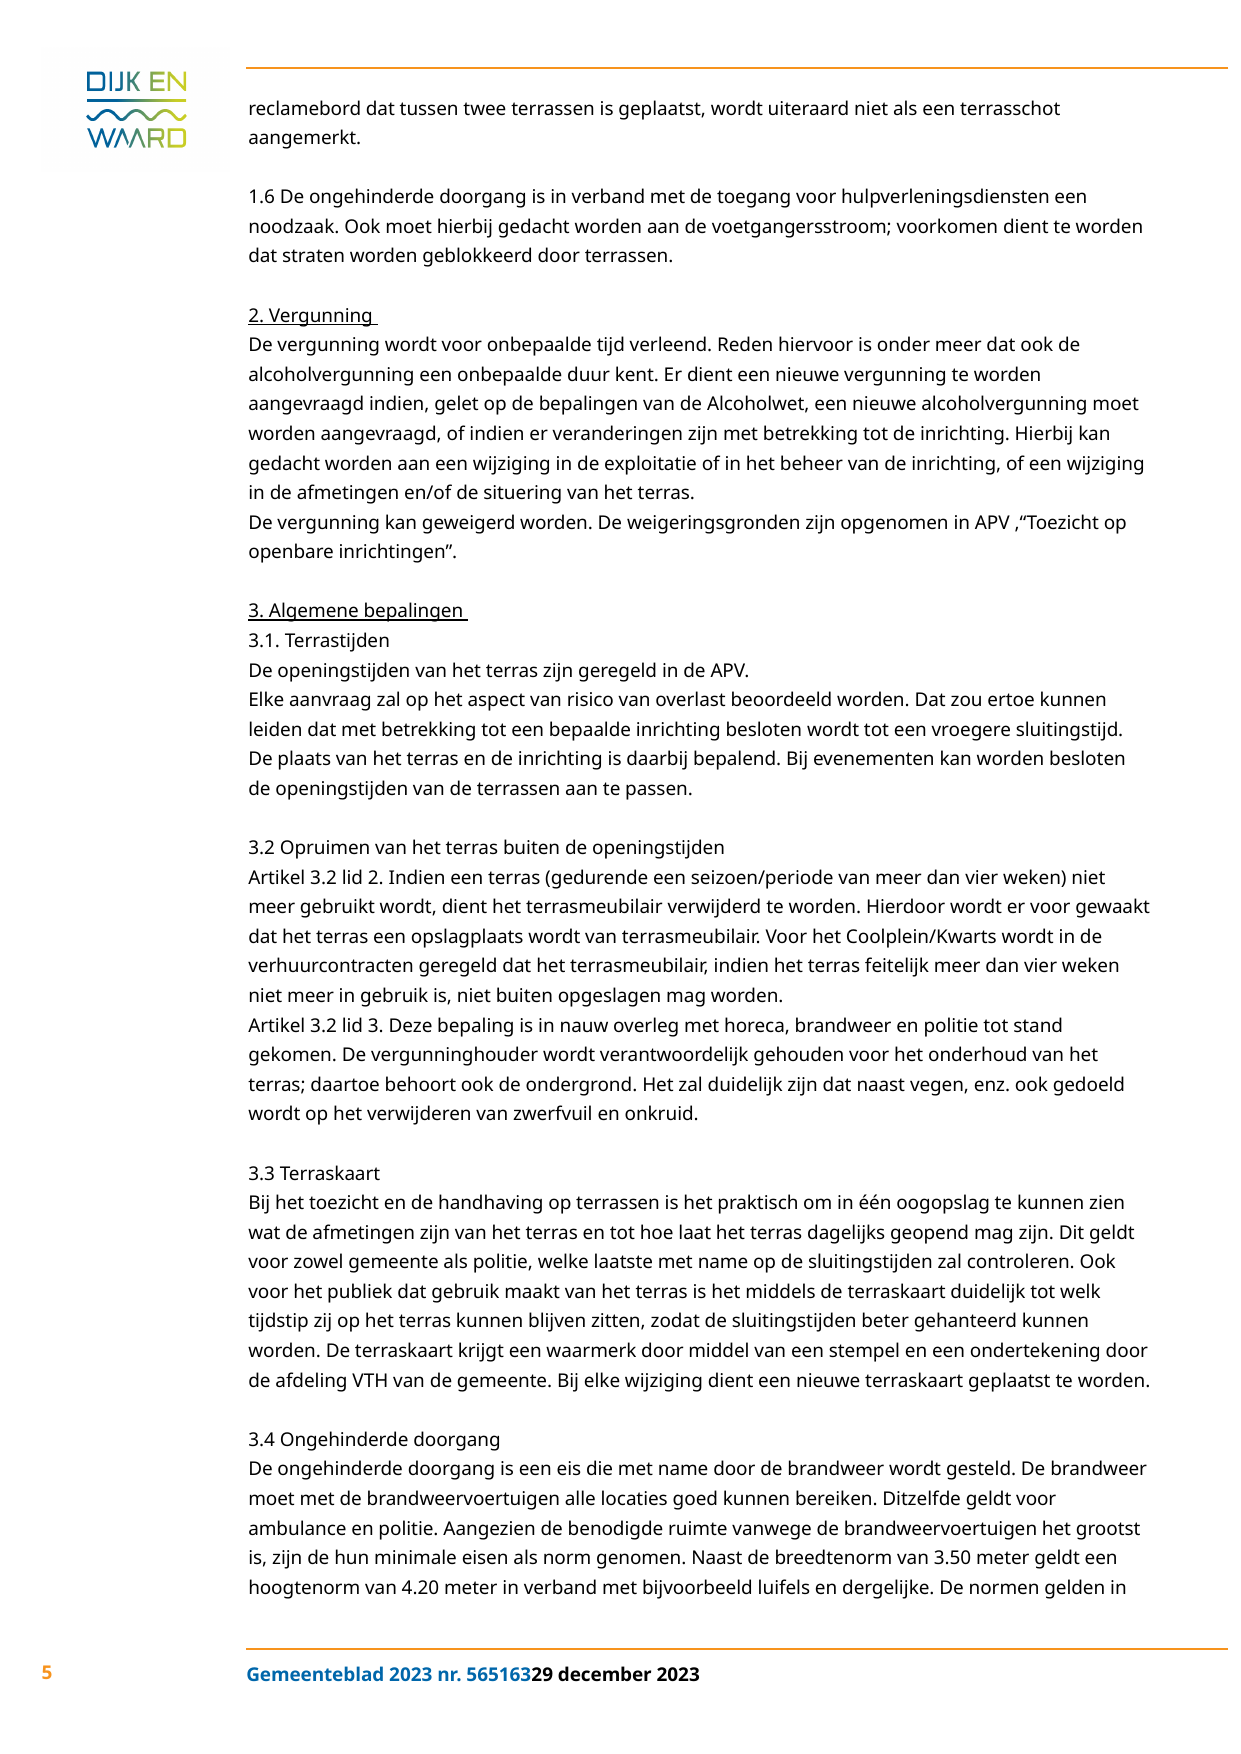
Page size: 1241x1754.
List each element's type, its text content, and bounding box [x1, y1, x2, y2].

text Elke aanvraag zal op het aspect van risico van overlast beoordeeld worden. Dat zou ertoe kunnen leiden dat met betrekking tot een bepaalde inrichting besloten wordt tot een vroegere sluitingstijd. De plaats van het terras en de inrichting is daarbij bepalend. Bij evenementen kan worden besloten de openingstijden van de terrassen aan te passen. [248, 686, 1152, 801]
picture [41, 47, 231, 172]
text De ongehinderde doorgang is een eis die met name door de brandweer wordt gesteld. De brandweer moet met de brandweervoertuigen alle locaties goed kunnen bereiken. Ditzelfde geldt voor ambulance en politie. Aangezien de benodigde ruimte vanwege de brandweervoertuigen het grootst is, zijn de hun minimale eisen als norm genomen. Naast de breedtenorm van 3.50 meter geldt een hoogtenorm van 4.20 meter in verband met bijvoorbeeld luifels en dergelijke. De normen gelden in [248, 1456, 1152, 1600]
text 3.3 Terraskaart [248, 1160, 1152, 1186]
text De vergunning wordt voor onbepaalde tijd verleend. Reden hiervoor is onder meer dat ook de alcoholvergunning een onbepaalde duur kent. Er dient een nieuwe vergunning te worden aangevraagd indien, gelet op de bepalingen van de Alcoholwet, een nieuwe alcoholvergunning moet worden aangevraagd, of indien er veranderingen zijn met betrekking tot de inrichting. Hierbij kan gedacht worden aan een wijziging in de exploitatie of in het beheer van de inrichting, of een wijziging in de afmetingen en/of de situering van het terras. [248, 331, 1152, 505]
text 3. Algemene bepalingen [248, 598, 1152, 623]
text 3.1. Terrastijden [248, 627, 1152, 653]
text 2. Vergunning [248, 302, 1152, 328]
text 3.2 Opruimen van het terras buiten de openingstijden [248, 834, 1152, 860]
text Bij het toezicht en de handhaving op terrassen is het praktisch om in één oogopslag te kunnen zien wat de afmetingen zijn van het terras en tot hoe laat het terras dagelijks geopend mag zijn. Dit geldt voor zowel gemeente als politie, welke laatste met name op de sluitingstijden zal controleren. Ook voor het publiek dat gebruik maakt van het terras is het middels de terraskaart duidelijk tot welk tijdstip zij op het terras kunnen blijven zitten, zodat de sluitingstijden beter gehanteerd kunnen worden. De terraskaart krijgt een waarmerk door middel van een stempel en een ondertekening door de afdeling VTH van de gemeente. Bij elke wijziging dient een nieuwe terraskaart geplaatst te worden. [248, 1189, 1152, 1393]
text De vergunning kan geweigerd worden. De weigeringsgronden zijn opgenomen in APV ,“Toezicht op openbare inrichtingen”. [248, 509, 1152, 564]
text reclamebord dat tussen twee terrassen is geplaatst, wordt uiteraard niet als een terrasschot aangemerkt. [248, 95, 1152, 150]
text 1.6 De ongehinderde doorgang is in verband met de toegang voor hulpverleningsdiensten een noodzaak. Ook moet hierbij gedacht worden aan de voetgangersstroom; voorkomen dient te worden dat straten worden geblokkeerd door terrassen. [248, 183, 1152, 268]
text Artikel 3.2 lid 3. Deze bepaling is in nauw overleg met horeca, brandweer en politie tot stand gekomen. De vergunninghouder wordt verantwoordelijk gehouden voor het onderhoud van het terras; daartoe behoort ook de ondergrond. Het zal duidelijk zijn dat naast vegen, enz. ook gedoeld wordt op het verwijderen van zwerfvuil en onkruid. [248, 1012, 1152, 1126]
text De openingstijden van het terras zijn geregeld in de APV. [248, 657, 1152, 683]
text 3.4 Ongehinderde doorgang [248, 1426, 1152, 1452]
text Artikel 3.2 lid 2. Indien een terras (gedurende een seizoen/periode van meer dan vier weken) niet meer gebruikt wordt, dient het terrasmeubilair verwijderd te worden. Hierdoor wordt er voor gewaakt dat het terras een opslagplaats wordt van terrasmeubilair. Voor het Coolplein/Kwarts wordt in de verhuurcontracten geregeld dat het terrasmeubilair, indien het terras feitelijk meer dan vier weken niet meer in gebruik is, niet buiten opgeslagen mag worden. [248, 864, 1152, 1008]
